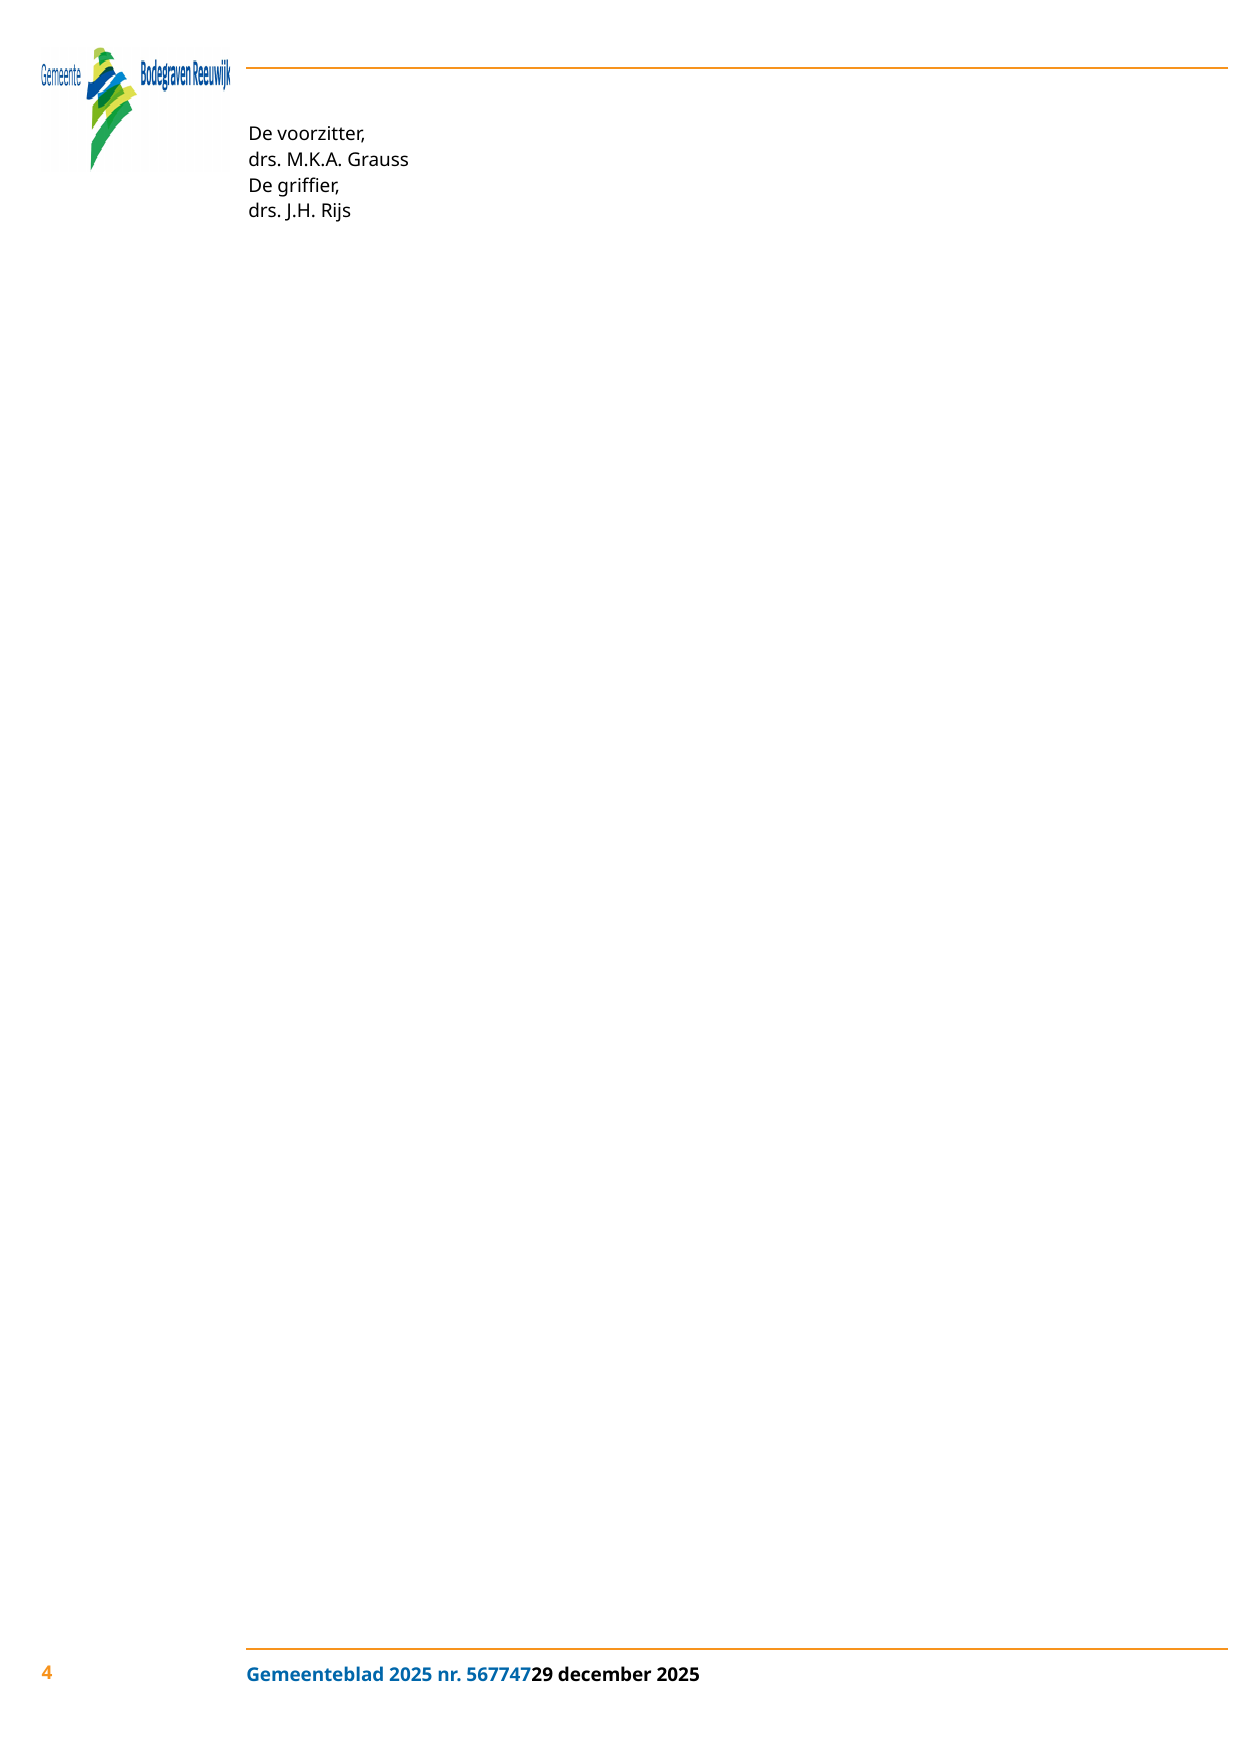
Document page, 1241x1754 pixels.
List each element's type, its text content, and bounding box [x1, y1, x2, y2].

text drs. J.H. Rijs [248, 198, 1152, 223]
text drs. M.K.A. Grauss [248, 146, 1152, 172]
picture [41, 47, 231, 172]
text De griffier, [248, 172, 1152, 198]
text De voorzitter, [248, 121, 1152, 146]
